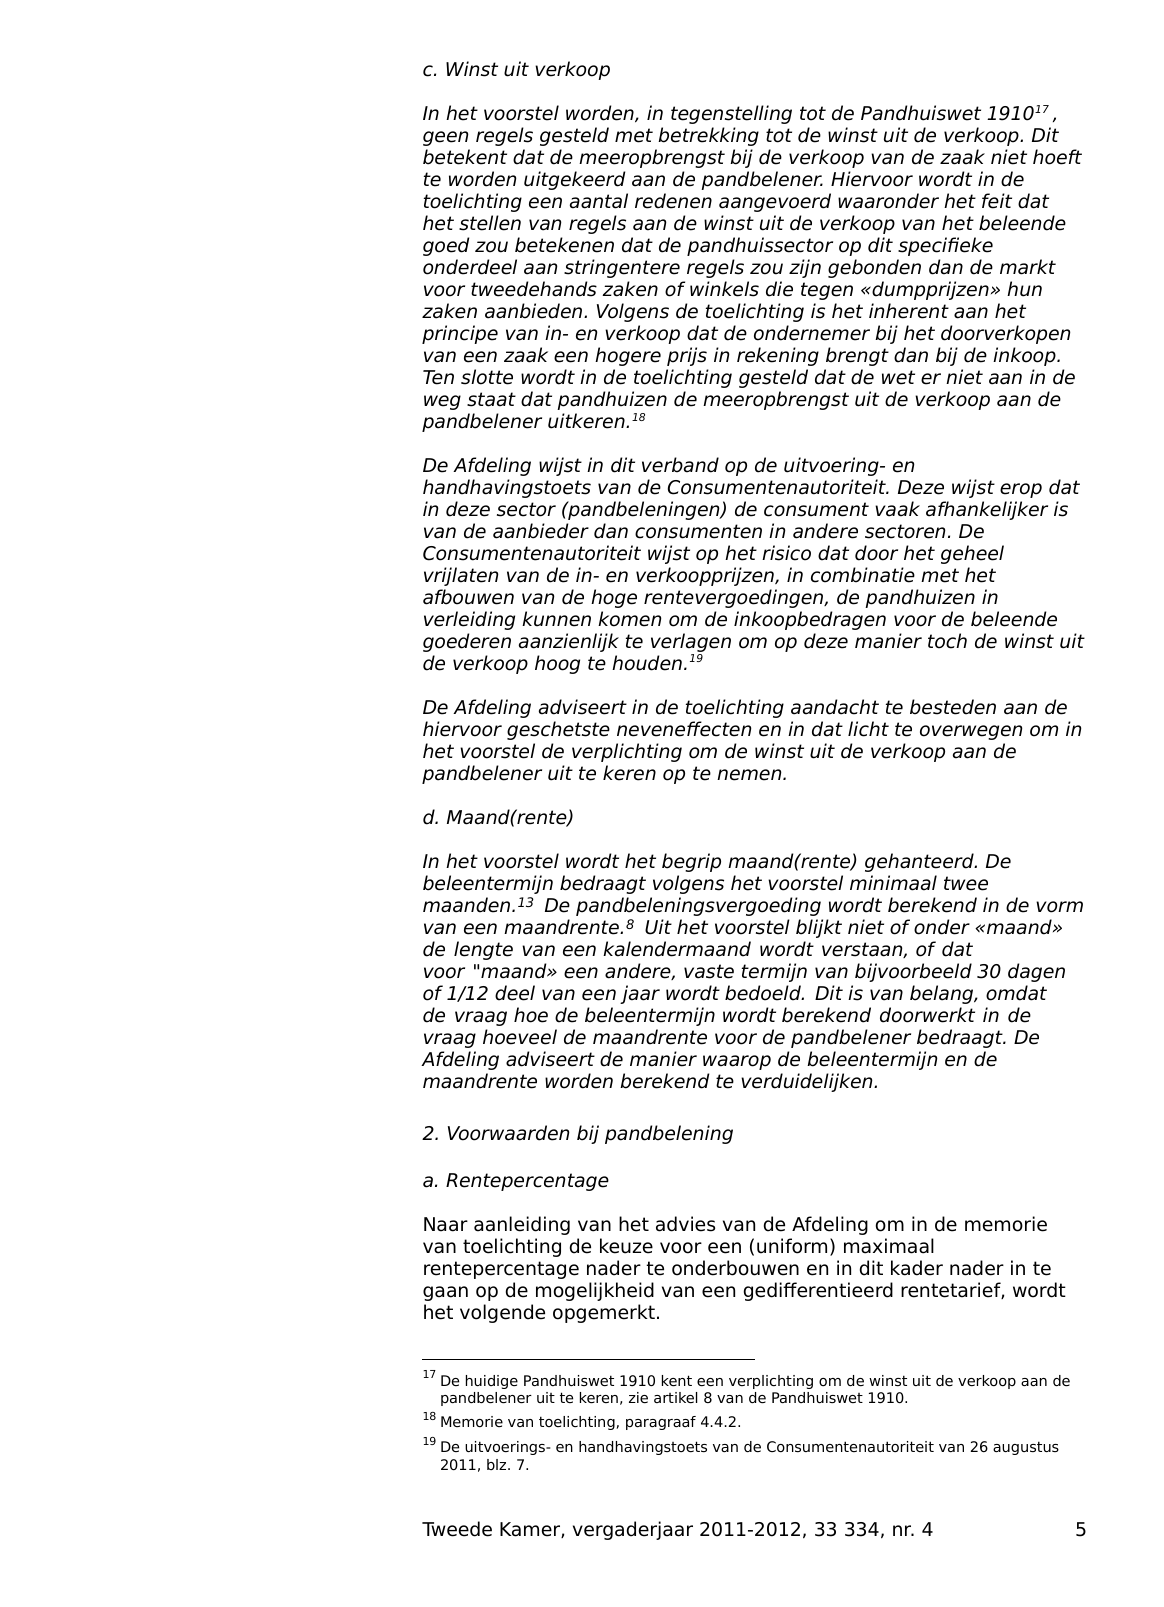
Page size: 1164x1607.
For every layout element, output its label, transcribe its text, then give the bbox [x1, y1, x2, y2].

text De Afdeling wijst in dit verband op de uitvoering- en handhavingstoets van de Consumentenautoriteit. Deze wijst erop dat in deze sector (pandbeleningen) de consument vaak afhankelijker is van de aanbieder dan consumenten in andere sectoren. De Consumentenautoriteit wijst op het risico dat door het geheel vrijlaten van de in- en verkoopprijzen, in combinatie met het afbouwen van de hoge rentevergoedingen, de pandhuizen in verleiding kunnen komen om de inkoopbedragen voor de beleende goederen aanzienlijk te verlagen om op deze manier toch de winst uit de verkoop hoog te houden. [422, 455, 1087, 675]
subtitle d. Maand(rente) [422, 807, 1087, 829]
text De Afdeling adviseert in de toelichting aandacht te besteden aan de hiervoor geschetste neveneffecten en in dat licht te overwegen om in het voorstel de verplichting om de winst uit de verkoop aan de pandbelener uit te keren op te nemen. [422, 697, 1087, 785]
text In het voorstel wordt het begrip maand(rente) gehanteerd. De beleentermijn bedraagt volgens het voorstel minimaal twee maanden.13 De pandbeleningsvergoeding wordt berekend in de vorm van een maandrente.8 Uit het voorstel blijkt niet of onder «maand» de lengte van een kalendermaand wordt verstaan, of dat voor "maand» een andere, vaste termijn van bijvoorbeeld 30 dagen of 1/12 deel van een jaar wordt bedoeld. Dit is van belang, omdat de vraag hoe de beleentermijn wordt berekend doorwerkt in de vraag hoeveel de maandrente voor de pandbelener bedraagt. De Afdeling adviseert de manier waarop de beleentermijn en de maandrente worden berekend te verduidelijken. [422, 851, 1087, 1093]
subtitle 2. Voorwaarden bij pandbelening [422, 1123, 1087, 1145]
text De huidige Pandhuiswet 1910 kent een verplichting om de winst uit de verkoop aan de pandbelener uit te keren, zie artikel 8 van de Pandhuiswet 1910. [422, 1368, 1087, 1407]
text Naar aanleiding van het advies van de Afdeling om in de memorie van toelichting de keuze voor een (uniform) maximaal rentepercentage nader te onderbouwen en in dit kader nader in te gaan op de mogelijkheid van een gedifferentieerd rentetarief, wordt het volgende opgemerkt. [422, 1214, 1087, 1324]
subtitle a. Rentepercentage [422, 1170, 1087, 1192]
text De uitvoerings- en handhavingstoets van de Consumentenautoriteit van 26 augustus 2011, blz. 7. [422, 1435, 1087, 1474]
subtitle c. Winst uit verkoop [422, 59, 1087, 81]
text In het voorstel worden, in tegenstelling tot de Pandhuiswet 1910, geen regels gesteld met betrekking tot de winst uit de verkoop. Dit betekent dat de meeropbrengst bij de verkoop van de zaak niet hoeft te worden uitgekeerd aan de pandbelener. Hiervoor wordt in de toelichting een aantal redenen aangevoerd waaronder het feit dat het stellen van regels aan de winst uit de verkoop van het beleende goed zou betekenen dat de pandhuissector op dit specifieke onderdeel aan stringentere regels zou zijn gebonden dan de markt voor tweedehands zaken of winkels die tegen «dumpprijzen» hun zaken aanbieden. Volgens de toelichting is het inherent aan het principe van in- en verkoop dat de ondernemer bij het doorverkopen van een zaak een hogere prijs in rekening brengt dan bij de inkoop. Ten slotte wordt in de toelichting gesteld dat de wet er niet aan in de weg staat dat pandhuizen de meeropbrengst uit de verkoop aan de pandbelener uitkeren. [422, 103, 1087, 433]
text Memorie van toelichting, paragraaf 4.4.2. [422, 1410, 1087, 1432]
